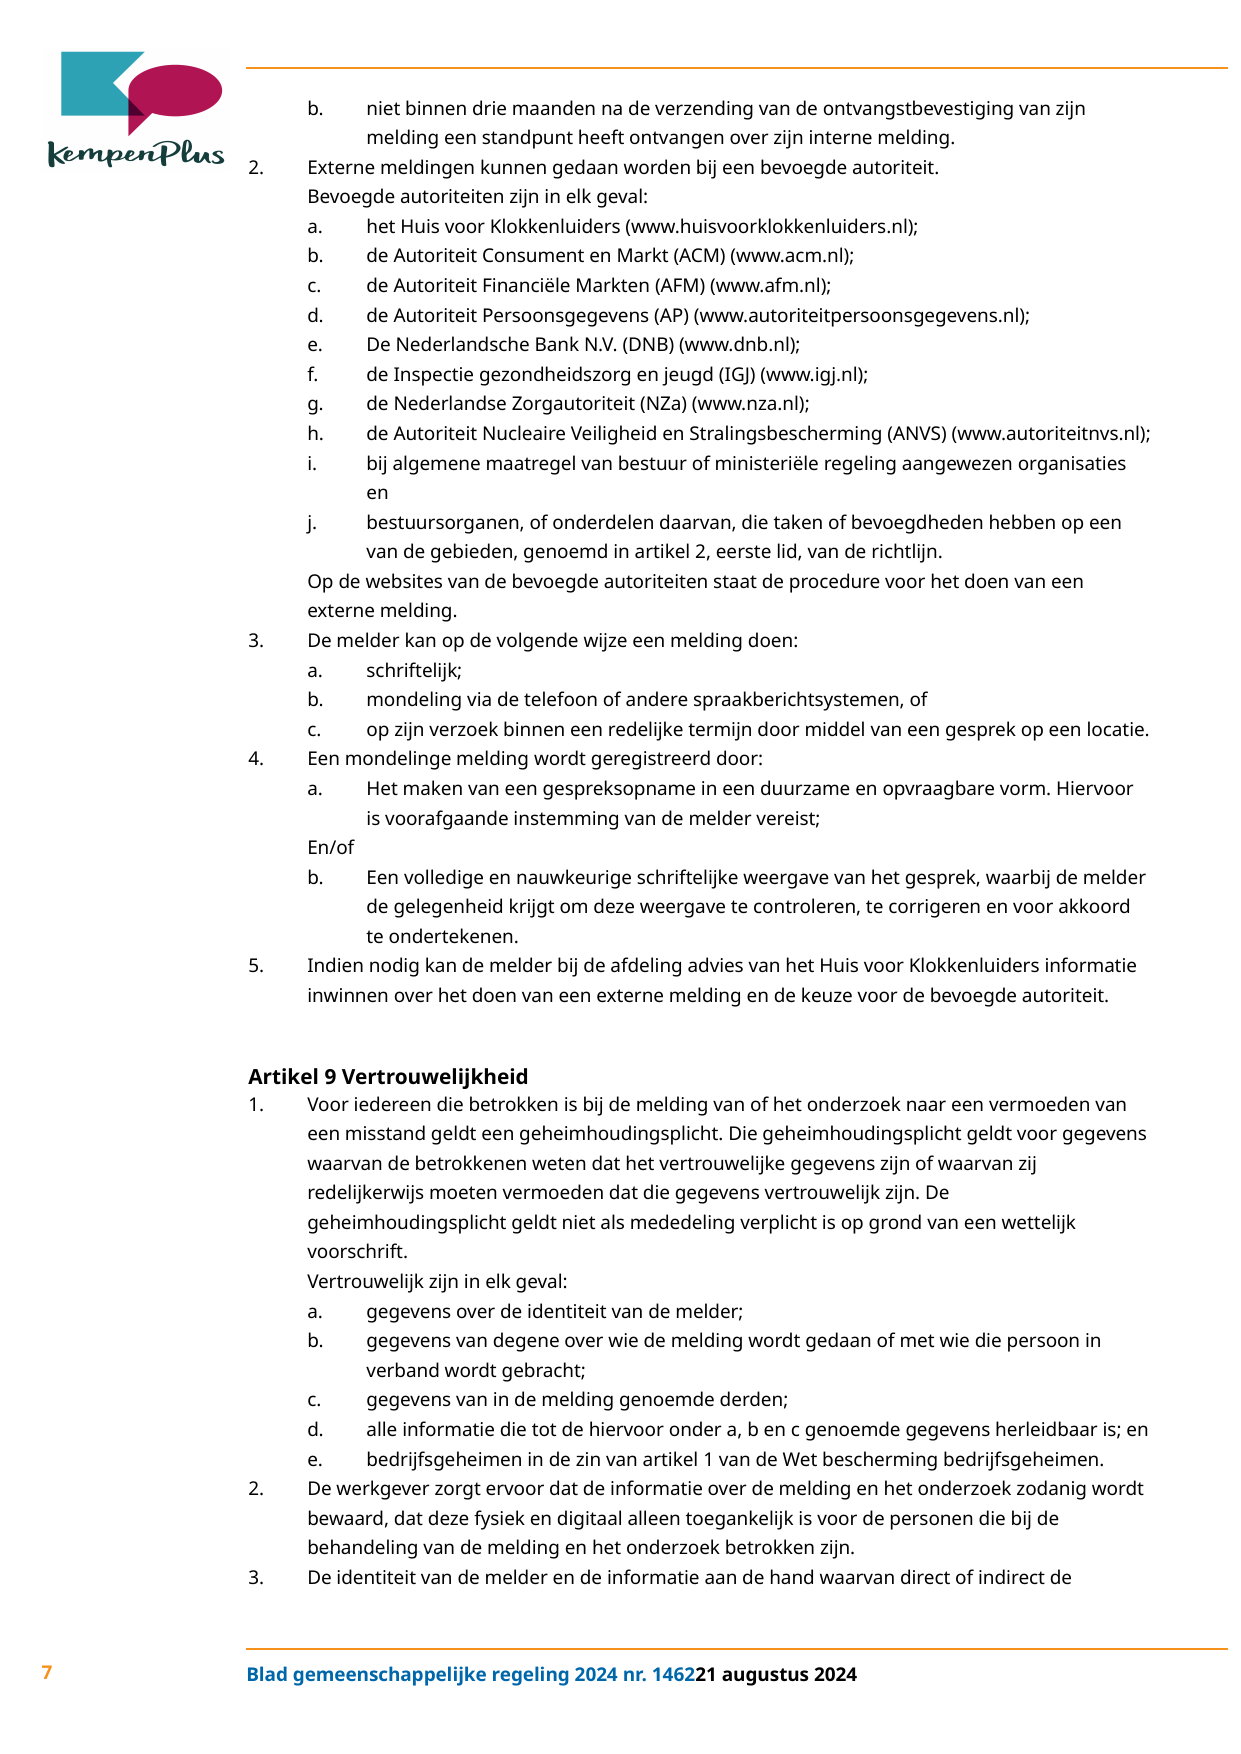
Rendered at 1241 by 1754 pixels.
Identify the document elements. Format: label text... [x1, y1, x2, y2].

list bestuursorganen, of onderdelen daarvan, die taken of bevoegdheden hebben op een van de gebieden, genoemd in artikel 2, eerste lid, van de richtlijn. [307, 509, 1152, 564]
list Vertrouwelijk zijn in elk geval: [248, 1268, 1152, 1294]
list bedrijfsgeheimen in de zin van artikel 1 van de Wet bescherming bedrijfsgeheimen. [307, 1446, 1152, 1471]
list alle informatie die tot de hiervoor onder a, b en c genoemde gegevens herleidbaar is; en [307, 1416, 1152, 1442]
list bij algemene maatregel van bestuur of ministeriële regeling aangewezen organisaties en [307, 450, 1152, 505]
list gegevens van in de melding genoemde derden; [307, 1387, 1152, 1412]
list schriftelijk; [307, 657, 1152, 683]
list gegevens over de identiteit van de melder; [307, 1298, 1152, 1323]
list niet binnen drie maanden na de verzending van de ontvangstbevestiging van zijn melding een standpunt heeft ontvangen over zijn interne melding. [307, 95, 1152, 150]
list de Inspectie gezondheidszorg en jeugd (IGJ) (www.igj.nl); [307, 361, 1152, 387]
list Indien nodig kan de melder bij de afdeling advies van het Huis voor Klokkenluiders informatie inwinnen over het doen van een externe melding en de keuze voor de bevoegde autoriteit. [248, 953, 1152, 1008]
list De Nederlandsche Bank N.V. (DNB) (www.dnb.nl); [307, 331, 1152, 357]
list Het maken van een gespreksopname in een duurzame en opvraagbare vorm. Hiervoor is voorafgaande instemming van de melder vereist; [307, 775, 1152, 831]
list Een volledige en nauwkeurige schriftelijke weergave van het gesprek, waarbij de melder de gelegenheid krijgt om deze weergave te controleren, te corrigeren en voor akkoord te ondertekenen. [307, 864, 1152, 949]
list De melder kan op de volgende wijze een melding doen: [248, 627, 1152, 653]
list En/of [248, 834, 1152, 860]
text Artikel 9 Vertrouwelijkheid [248, 1062, 1152, 1091]
list de Autoriteit Persoonsgegevens (AP) (www.autoriteitpersoonsgegevens.nl); [307, 302, 1152, 328]
list Een mondelinge melding wordt geregistreerd door: [248, 746, 1152, 771]
list de Nederlandse Zorgautoriteit (NZa) (www.nza.nl); [307, 391, 1152, 416]
list op zijn verzoek binnen een redelijke termijn door middel van een gesprek op een locatie. [307, 716, 1152, 742]
list De werkgever zorgt ervoor dat de informatie over de melding en het onderzoek zodanig wordt bewaard, dat deze fysiek en digitaal alleen toegankelijk is voor de personen die bij de behandeling van de melding en het onderzoek betrokken zijn. [248, 1475, 1152, 1560]
list gegevens van degene over wie de melding wordt gedaan of met wie die persoon in verband wordt gebracht; [307, 1327, 1152, 1383]
list mondeling via de telefoon of andere spraakberichtsystemen, of [307, 686, 1152, 712]
list Externe meldingen kunnen gedaan worden bij een bevoegde autoriteit. [248, 154, 1152, 180]
list Voor iedereen die betrokken is bij de melding van of het onderzoek naar een vermoeden van een misstand geldt een geheimhoudingsplicht. Die geheimhoudingsplicht geldt voor gegevens waarvan de betrokkenen weten dat het vertrouwelijke gegevens zijn of waarvan zij redelijkerwijs moeten vermoeden dat die gegevens vertrouwelijk zijn. De geheimhoudingsplicht geldt niet als mededeling verplicht is op grond van een wettelijk voorschrift. [248, 1091, 1152, 1264]
list de Autoriteit Nucleaire Veiligheid en Stralingsbescherming (ANVS) (www.autoriteitnvs.nl); [307, 420, 1152, 446]
list De identiteit van de melder en de informatie aan de hand waarvan direct of indirect de [248, 1564, 1152, 1590]
list de Autoriteit Financiële Markten (AFM) (www.afm.nl); [307, 272, 1152, 298]
list de Autoriteit Consument en Markt (ACM) (www.acm.nl); [307, 243, 1152, 268]
list het Huis voor Klokkenluiders (www.huisvoorklokkenluiders.nl); [307, 213, 1152, 239]
picture [41, 47, 231, 172]
list Op de websites van de bevoegde autoriteiten staat de procedure voor het doen van een externe melding. [248, 568, 1152, 623]
list Bevoegde autoriteiten zijn in elk geval: [248, 183, 1152, 209]
